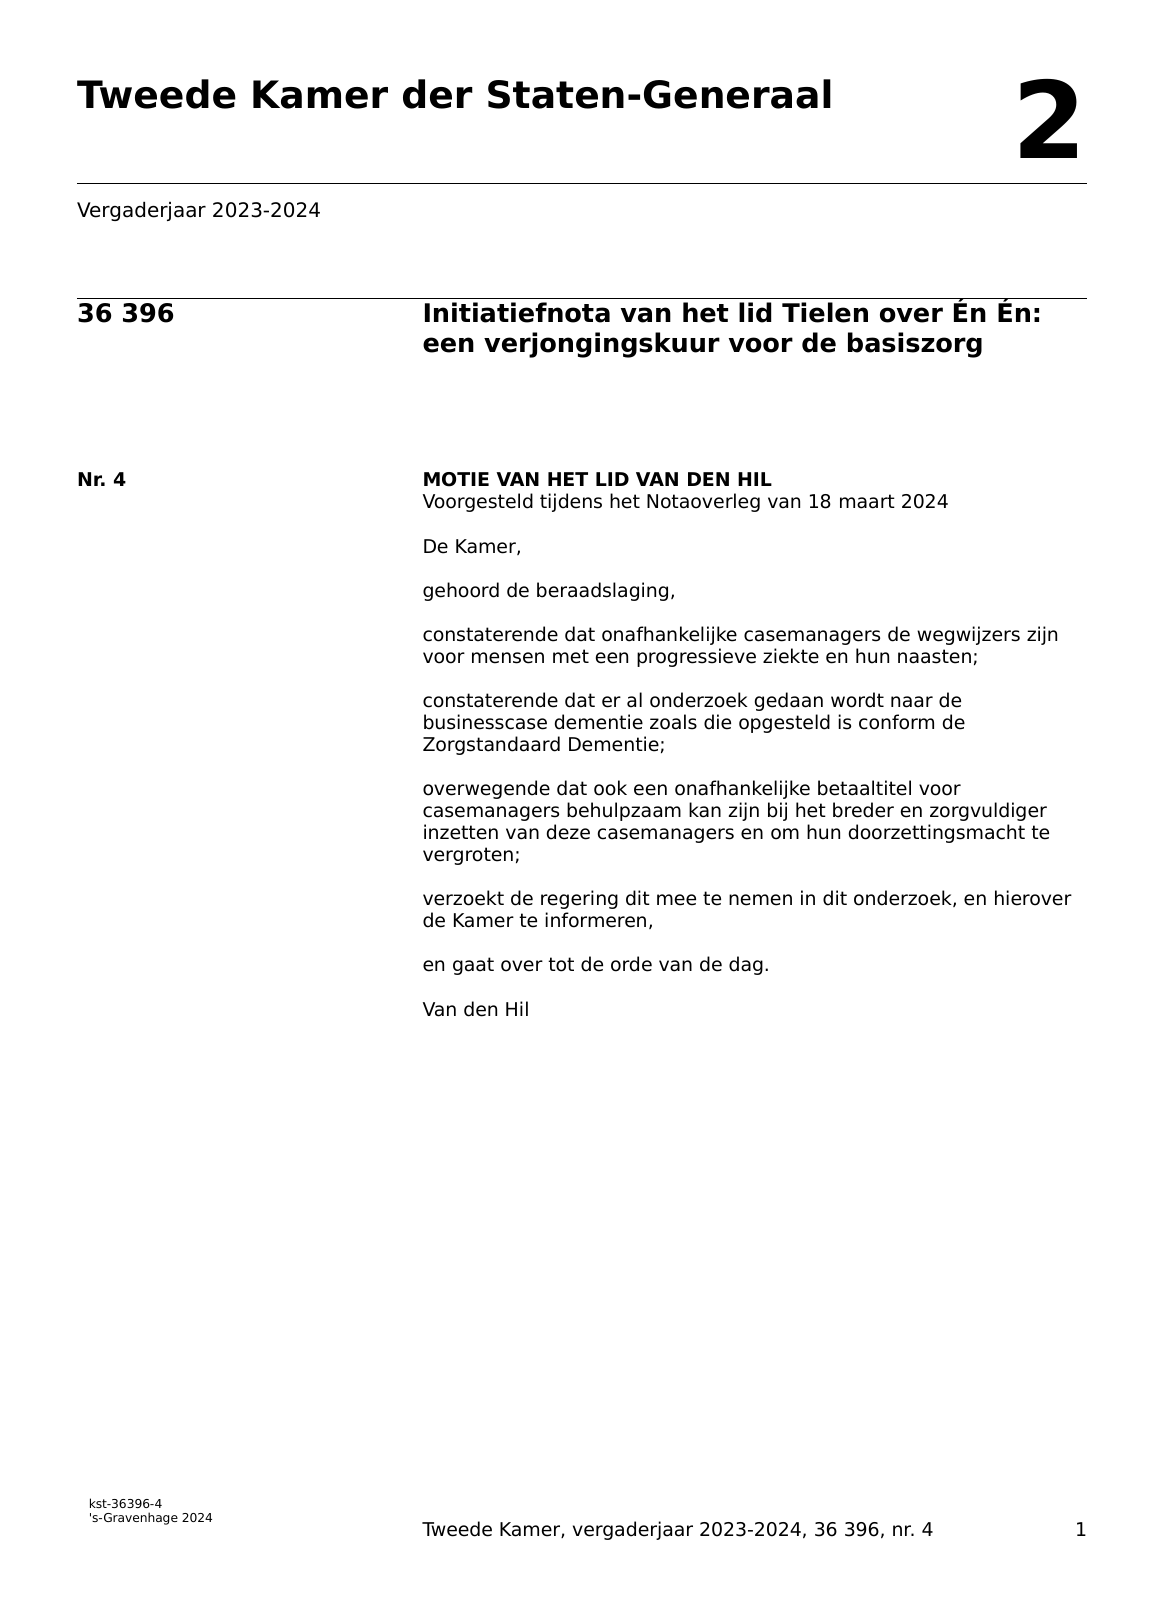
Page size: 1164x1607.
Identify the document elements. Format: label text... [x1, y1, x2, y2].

text constaterende dat er al onderzoek gedaan wordt naar de businesscase dementie zoals die opgesteld is conform de Zorgstandaard Dementie; [422, 690, 1087, 756]
text overwegende dat ook een onafhankelijke betaaltitel voor casemanagers behulpzaam kan zijn bij het breder en zorgvuldiger inzetten van deze casemanagers en om hun doorzettingsmacht te vergroten; [422, 778, 1087, 866]
text constaterende dat onafhankelijke casemanagers de wegwijzers zijn voor mensen met een progressieve ziekte en hun naasten; [422, 624, 1087, 668]
subtitle Nr. 4 MOTIE VAN HET LID VAN DEN HIL [77, 469, 1087, 491]
text Van den Hil [422, 998, 1087, 1021]
text en gaat over tot de orde van de dag. [422, 954, 1087, 976]
subtitle 36 396 Initiatiefnota van het lid Tielen over Én Én: een verjongingskuur voor de basiszorg [77, 299, 1087, 358]
text Voorgesteld tijdens het Notaoverleg van 18 maart 2024 [422, 491, 1087, 513]
text gehoord de beraadslaging, [422, 580, 1087, 602]
text kst-36396-4 [88, 1497, 323, 1511]
text De Kamer, [422, 536, 1087, 557]
table_header Tweede Kamer der Staten-Generaal [77, 59, 886, 183]
table_header 2 [886, 59, 1087, 183]
text 's-Gravenhage 2024 [88, 1511, 323, 1525]
table_cell Vergaderjaar 2023-2024 [77, 184, 1087, 298]
text verzoekt de regering dit mee te nemen in dit onderzoek, en hierover de Kamer te informeren, [422, 888, 1087, 932]
